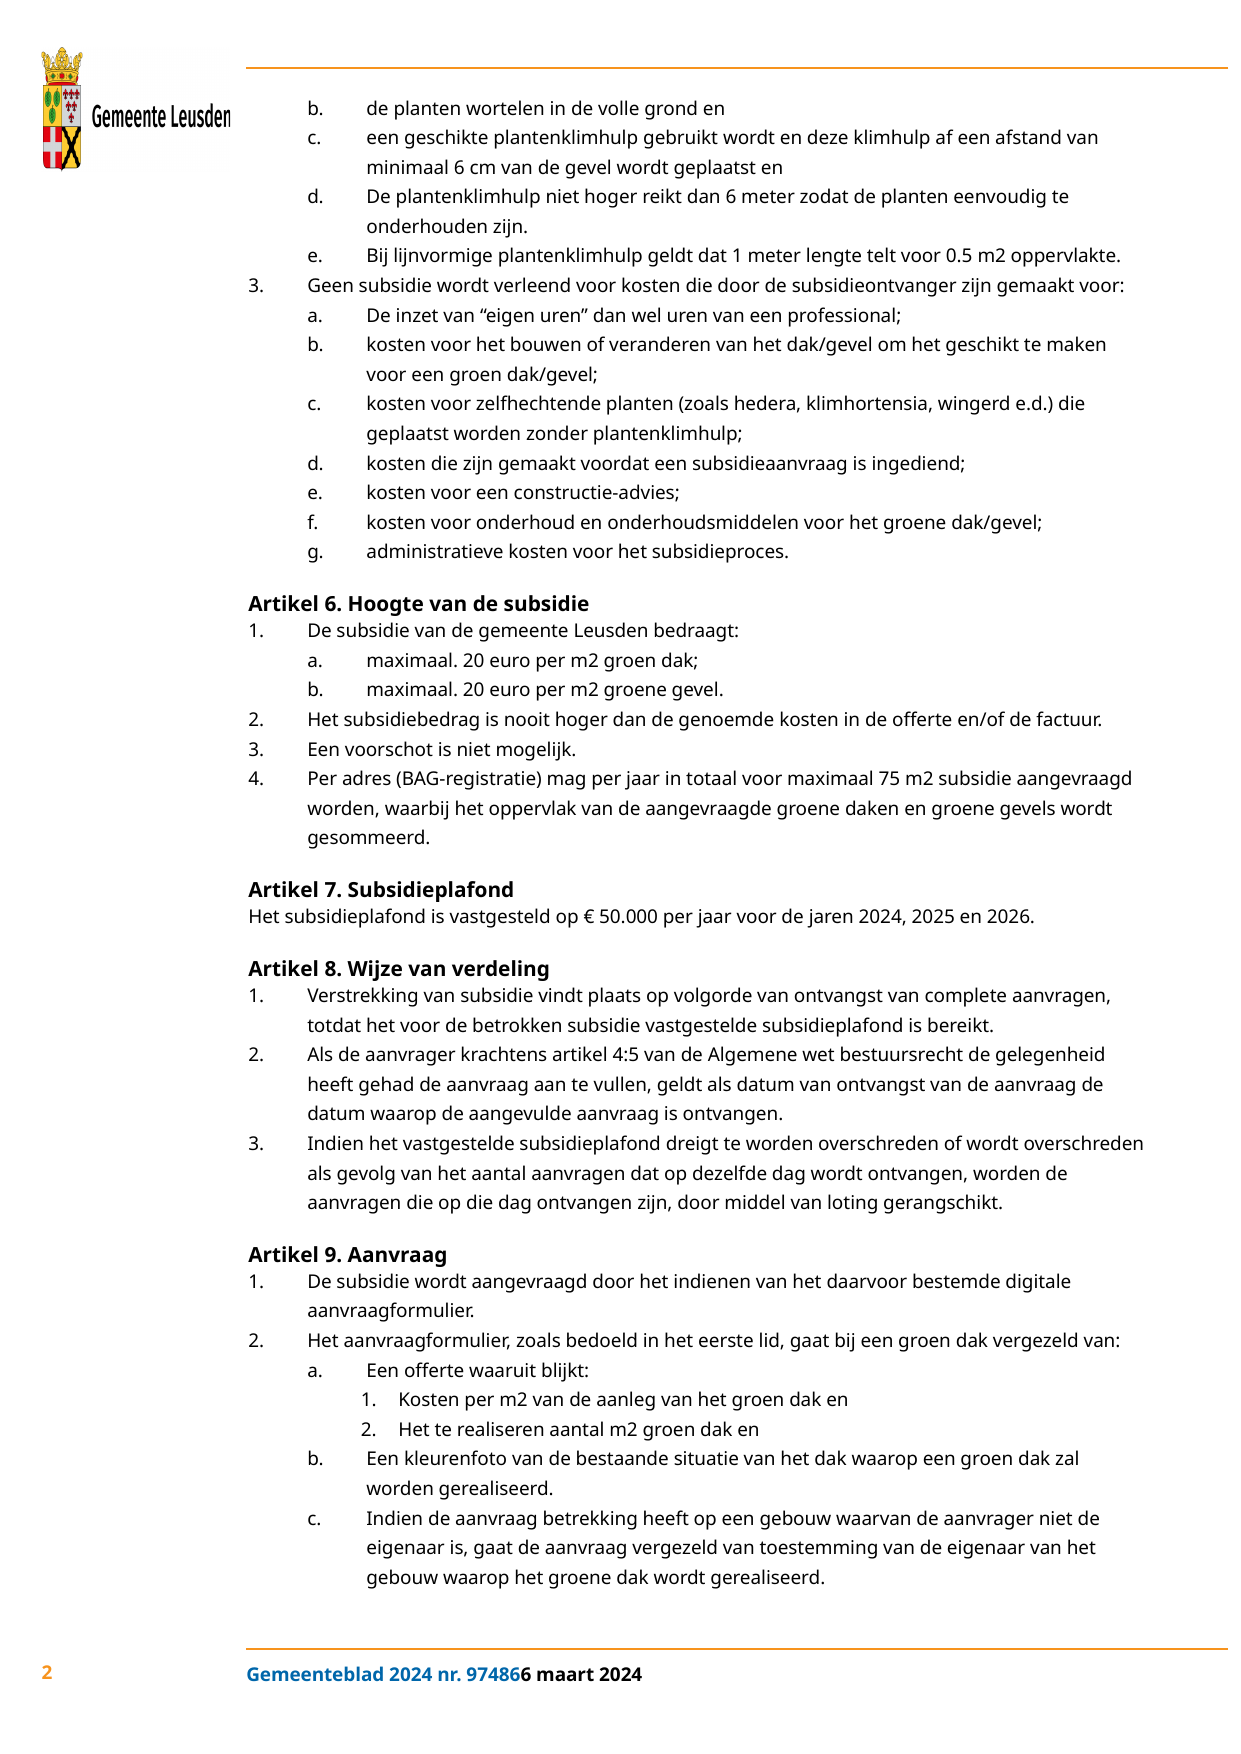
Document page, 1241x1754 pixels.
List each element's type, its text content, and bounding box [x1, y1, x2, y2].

list Geen subsidie wordt verleend voor kosten die door de subsidieontvanger zijn gemaakt voor: [248, 272, 1152, 298]
list kosten voor een constructie-advies; [307, 479, 1152, 505]
list Kosten per m2 van de aanleg van het groen dak en [361, 1386, 1152, 1412]
list Het subsidiebedrag is nooit hoger dan de genoemde kosten in de offerte en/of de factuur. [248, 706, 1152, 732]
list kosten voor onderhoud en onderhoudsmiddelen voor het groene dak/gevel; [307, 509, 1152, 535]
list maximaal. 20 euro per m2 groene gevel. [307, 677, 1152, 702]
text Artikel 9. Aanvraag [248, 1240, 1152, 1268]
list kosten voor zelfhechtende planten (zoals hedera, klimhortensia, wingerd e.d.) die geplaatst worden zonder plantenklimhulp; [307, 391, 1152, 446]
list maximaal. 20 euro per m2 groen dak; [307, 647, 1152, 673]
text Artikel 6. Hoogte van de subsidie [248, 589, 1152, 617]
list Een kleurenfoto van de bestaande situatie van het dak waarop een groen dak zal worden gerealiseerd. [307, 1446, 1152, 1501]
list Een voorschot is niet mogelijk. [248, 736, 1152, 761]
list Verstrekking van subsidie vindt plaats op volgorde van ontvangst van complete aanvragen, totdat het voor de betrokken subsidie vastgestelde subsidieplafond is bereikt. [248, 982, 1152, 1037]
list Een offerte waaruit blijkt: [307, 1357, 1152, 1383]
list Per adres (BAG-registratie) mag per jaar in totaal voor maximaal 75 m2 subsidie aangevraagd worden, waarbij het oppervlak van de aangevraagde groene daken en groene gevels wordt gesommeerd. [248, 765, 1152, 850]
list kosten die zijn gemaakt voordat een subsidieaanvraag is ingediend; [307, 450, 1152, 476]
list Indien het vastgestelde subsidieplafond dreigt te worden overschreden of wordt overschreden als gevolg van het aantal aanvragen dat op dezelfde dag wordt ontvangen, worden de aanvragen die op die dag ontvangen zijn, door middel van loting gerangschikt. [248, 1130, 1152, 1215]
list Als de aanvrager krachtens artikel 4:5 van de Algemene wet bestuursrecht de gelegenheid heeft gehad de aanvraag aan te vullen, geldt als datum van ontvangst van de aanvraag de datum waarop de aangevulde aanvraag is ontvangen. [248, 1041, 1152, 1126]
list de planten wortelen in de volle grond en [307, 95, 1152, 121]
list Bij lijnvormige plantenklimhulp geldt dat 1 meter lengte telt voor 0.5 m2 oppervlakte. [307, 243, 1152, 268]
picture [41, 47, 231, 172]
list Het aanvraagformulier, zoals bedoeld in het eerste lid, gaat bij een groen dak vergezeld van: [248, 1327, 1152, 1353]
list De inzet van “eigen uren” dan wel uren van een professional; [307, 302, 1152, 328]
list administratieve kosten voor het subsidieproces. [307, 538, 1152, 564]
list kosten voor het bouwen of veranderen van het dak/gevel om het geschikt te maken voor een groen dak/gevel; [307, 331, 1152, 387]
list Indien de aanvraag betrekking heeft op een gebouw waarvan de aanvrager niet de eigenaar is, gaat de aanvraag vergezeld van toestemming van de eigenaar van het gebouw waarop het groene dak wordt gerealiseerd. [307, 1505, 1152, 1590]
list De plantenklimhulp niet hoger reikt dan 6 meter zodat de planten eenvoudig te onderhouden zijn. [307, 183, 1152, 239]
list De subsidie van de gemeente Leusden bedraagt: [248, 617, 1152, 643]
text Het subsidieplafond is vastgesteld op € 50.000 per jaar voor de jaren 2024, 2025 en 2026. [248, 903, 1152, 929]
list Het te realiseren aantal m2 groen dak en [361, 1416, 1152, 1442]
text Artikel 8. Wijze van verdeling [248, 954, 1152, 982]
list een geschikte plantenklimhulp gebruikt wordt en deze klimhulp af een afstand van minimaal 6 cm van de gevel wordt geplaatst en [307, 124, 1152, 180]
list De subsidie wordt aangevraagd door het indienen van het daarvoor bestemde digitale aanvraagformulier. [248, 1268, 1152, 1323]
text Artikel 7. Subsidieplafond [248, 875, 1152, 903]
